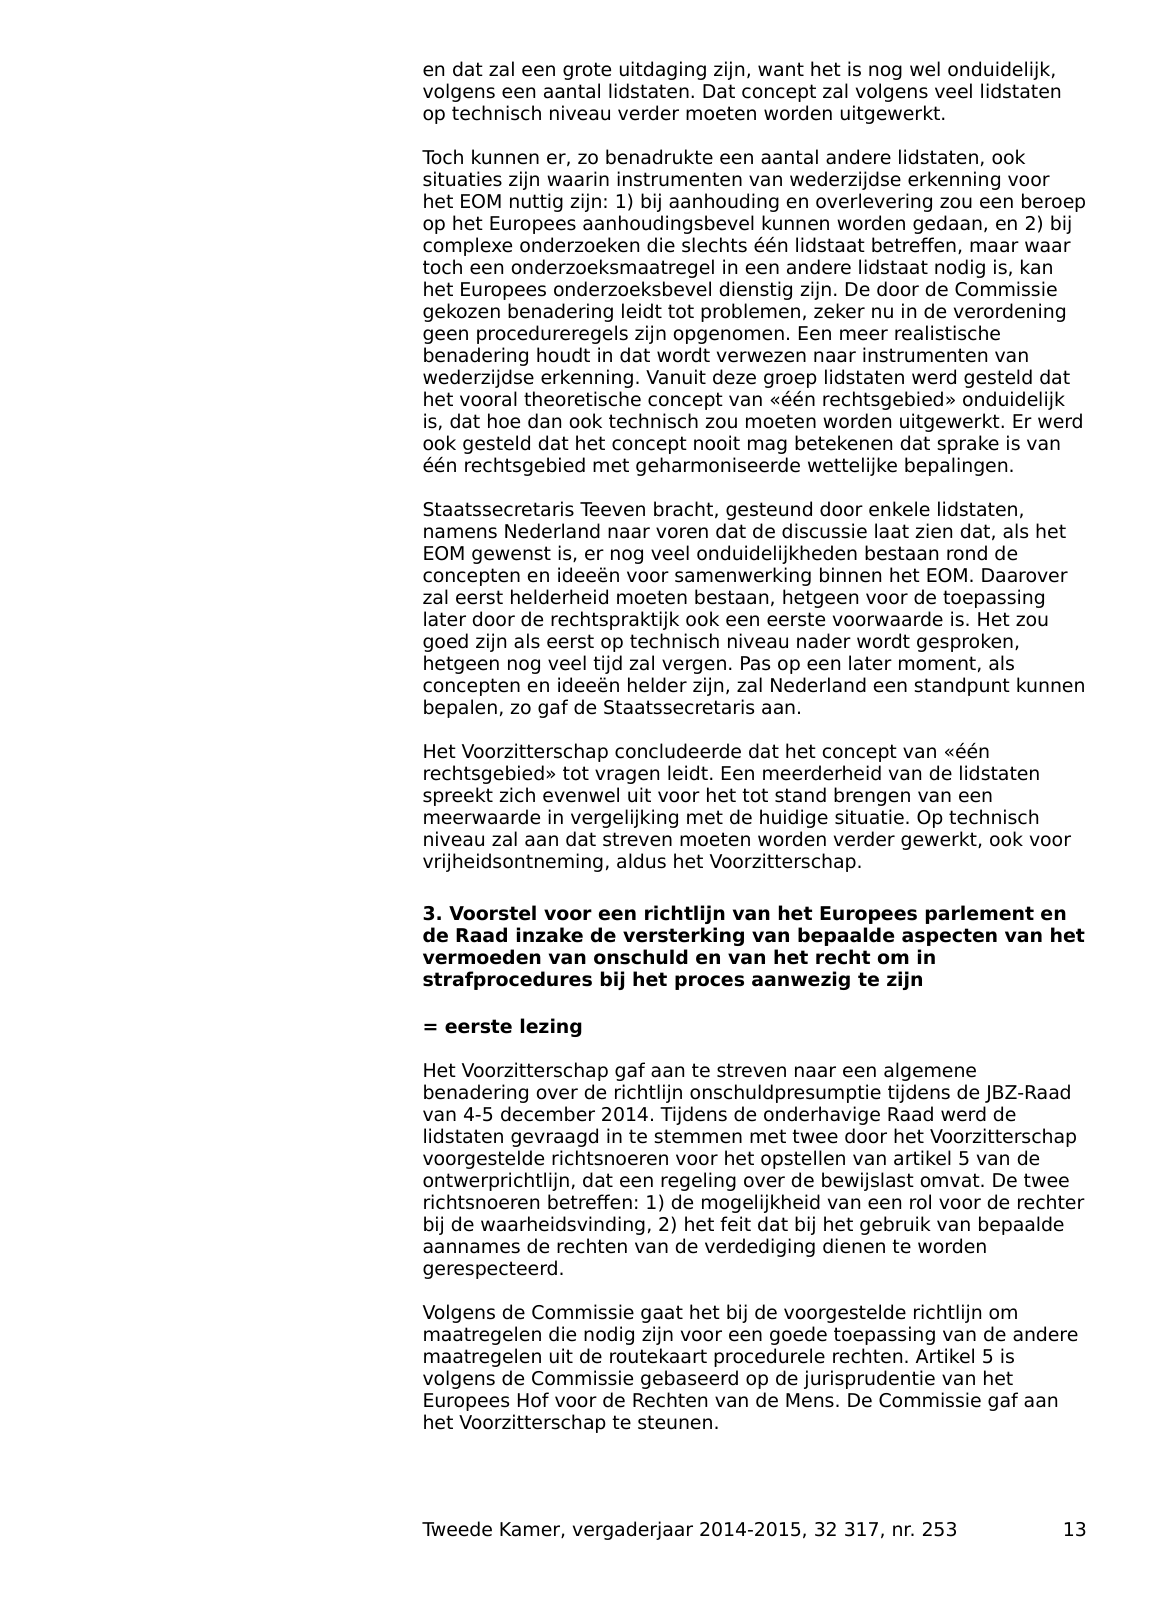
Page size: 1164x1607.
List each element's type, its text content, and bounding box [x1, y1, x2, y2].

subtitle = eerste lezing [422, 1016, 1087, 1038]
text en dat zal een grote uitdaging zijn, want het is nog wel onduidelijk, volgens een aantal lidstaten. Dat concept zal volgens veel lidstaten op technisch niveau verder moeten worden uitgewerkt. [422, 59, 1087, 125]
text Toch kunnen er, zo benadrukte een aantal andere lidstaten, ook situaties zijn waarin instrumenten van wederzijdse erkenning voor het EOM nuttig zijn: 1) bij aanhouding en overlevering zou een beroep op het Europees aanhoudingsbevel kunnen worden gedaan, en 2) bij complexe onderzoeken die slechts één lidstaat betreffen, maar waar toch een onderzoeksmaatregel in een andere lidstaat nodig is, kan het Europees onderzoeksbevel dienstig zijn. De door de Commissie gekozen benadering leidt tot problemen, zeker nu in de verordening geen procedureregels zijn opgenomen. Een meer realistische benadering houdt in dat wordt verwezen naar instrumenten van wederzijdse erkenning. Vanuit deze groep lidstaten werd gesteld dat het vooral theoretische concept van «één rechtsgebied» onduidelijk is, dat hoe dan ook technisch zou moeten worden uitgewerkt. Er werd ook gesteld dat het concept nooit mag betekenen dat sprake is van één rechtsgebied met geharmoniseerde wettelijke bepalingen. [422, 147, 1087, 477]
text Het Voorzitterschap gaf aan te streven naar een algemene benadering over de richtlijn onschuldpresumptie tijdens de JBZ-Raad van 4-5 december 2014. Tijdens de onderhavige Raad werd de lidstaten gevraagd in te stemmen met twee door het Voorzitterschap voorgestelde richtsnoeren voor het opstellen van artikel 5 van de ontwerprichtlijn, dat een regeling over de bewijslast omvat. De twee richtsnoeren betreffen: 1) de mogelijkheid van een rol voor de rechter bij de waarheidsvinding, 2) het feit dat bij het gebruik van bepaalde aannames de rechten van de verdediging dienen te worden gerespecteerd. [422, 1060, 1087, 1280]
text Volgens de Commissie gaat het bij de voorgestelde richtlijn om maatregelen die nodig zijn voor een goede toepassing van de andere maatregelen uit de routekaart procedurele rechten. Artikel 5 is volgens de Commissie gebaseerd op de jurisprudentie van het Europees Hof voor de Rechten van de Mens. De Commissie gaf aan het Voorzitterschap te steunen. [422, 1302, 1087, 1434]
text Staatssecretaris Teeven bracht, gesteund door enkele lidstaten, namens Nederland naar voren dat de discussie laat zien dat, als het EOM gewenst is, er nog veel onduidelijkheden bestaan rond de concepten en ideeën voor samenwerking binnen het EOM. Daarover zal eerst helderheid moeten bestaan, hetgeen voor de toepassing later door de rechtspraktijk ook een eerste voorwaarde is. Het zou goed zijn als eerst op technisch niveau nader wordt gesproken, hetgeen nog veel tijd zal vergen. Pas op een later moment, als concepten en ideeën helder zijn, zal Nederland een standpunt kunnen bepalen, zo gaf de Staatssecretaris aan. [422, 499, 1087, 719]
subtitle 3. Voorstel voor een richtlijn van het Europees parlement en de Raad inzake de versterking van bepaalde aspecten van het vermoeden van onschuld en van het recht om in strafprocedures bij het proces aanwezig te zijn [422, 903, 1087, 991]
text Het Voorzitterschap concludeerde dat het concept van «één rechtsgebied» tot vragen leidt. Een meerderheid van de lidstaten spreekt zich evenwel uit voor het tot stand brengen van een meerwaarde in vergelijking met de huidige situatie. Op technisch niveau zal aan dat streven moeten worden verder gewerkt, ook voor vrijheidsontneming, aldus het Voorzitterschap. [422, 741, 1087, 873]
